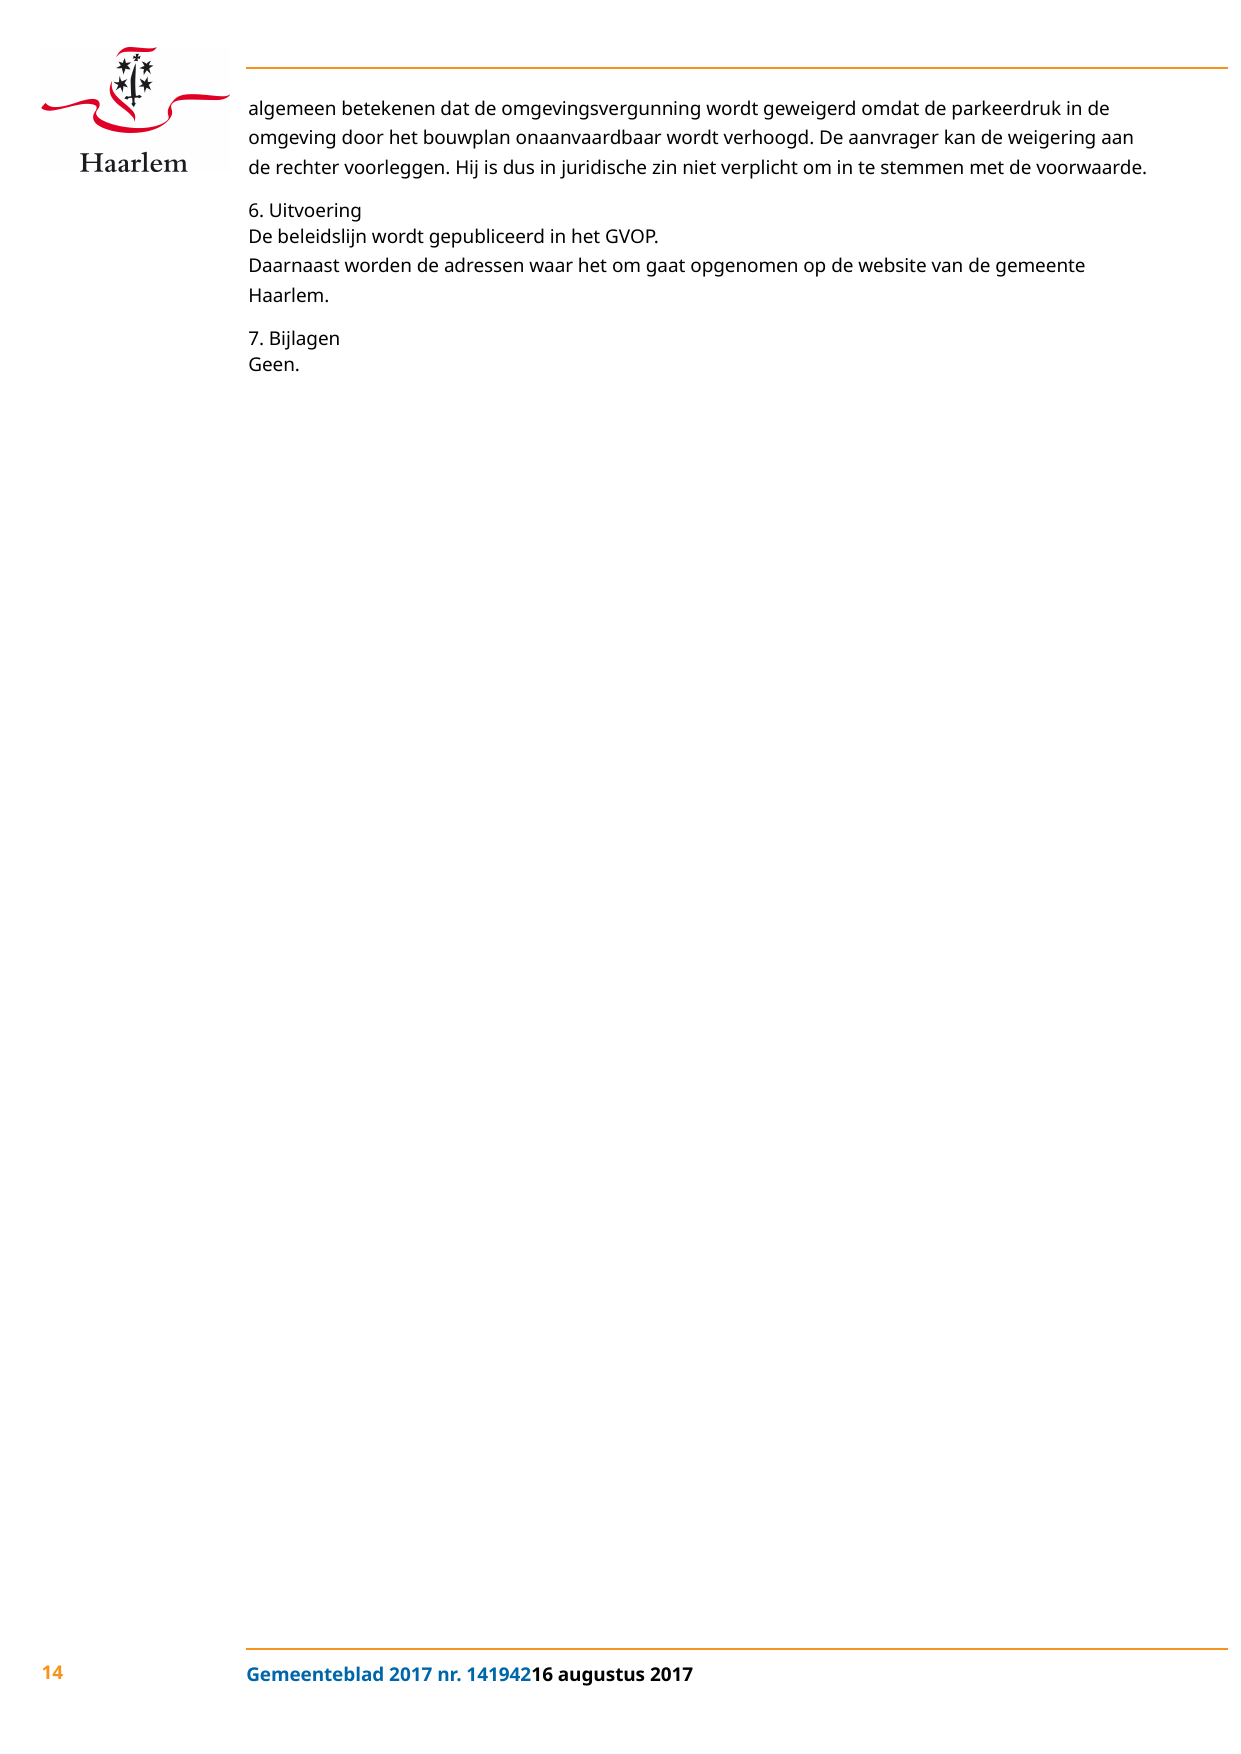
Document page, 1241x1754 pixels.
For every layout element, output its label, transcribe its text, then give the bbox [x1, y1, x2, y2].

text De beleidslijn wordt gepubliceerd in het GVOP. [248, 223, 1152, 248]
text Geen. [248, 351, 1152, 377]
text algemeen betekenen dat de omgevingsvergunning wordt geweigerd omdat de parkeerdruk in de omgeving door het bouwplan onaanvaardbaar wordt verhoogd. De aanvrager kan de weigering aan de rechter voorleggen. Hij is dus in juridische zin niet verplicht om in te stemmen met de voorwaarde. [248, 95, 1152, 180]
text Daarnaast worden de adressen waar het om gaat opgenomen op de website van de gemeente Haarlem. [248, 252, 1152, 308]
text 6. Uitvoering [248, 197, 1152, 223]
picture [41, 47, 231, 172]
text 7. Bijlagen [248, 325, 1152, 351]
